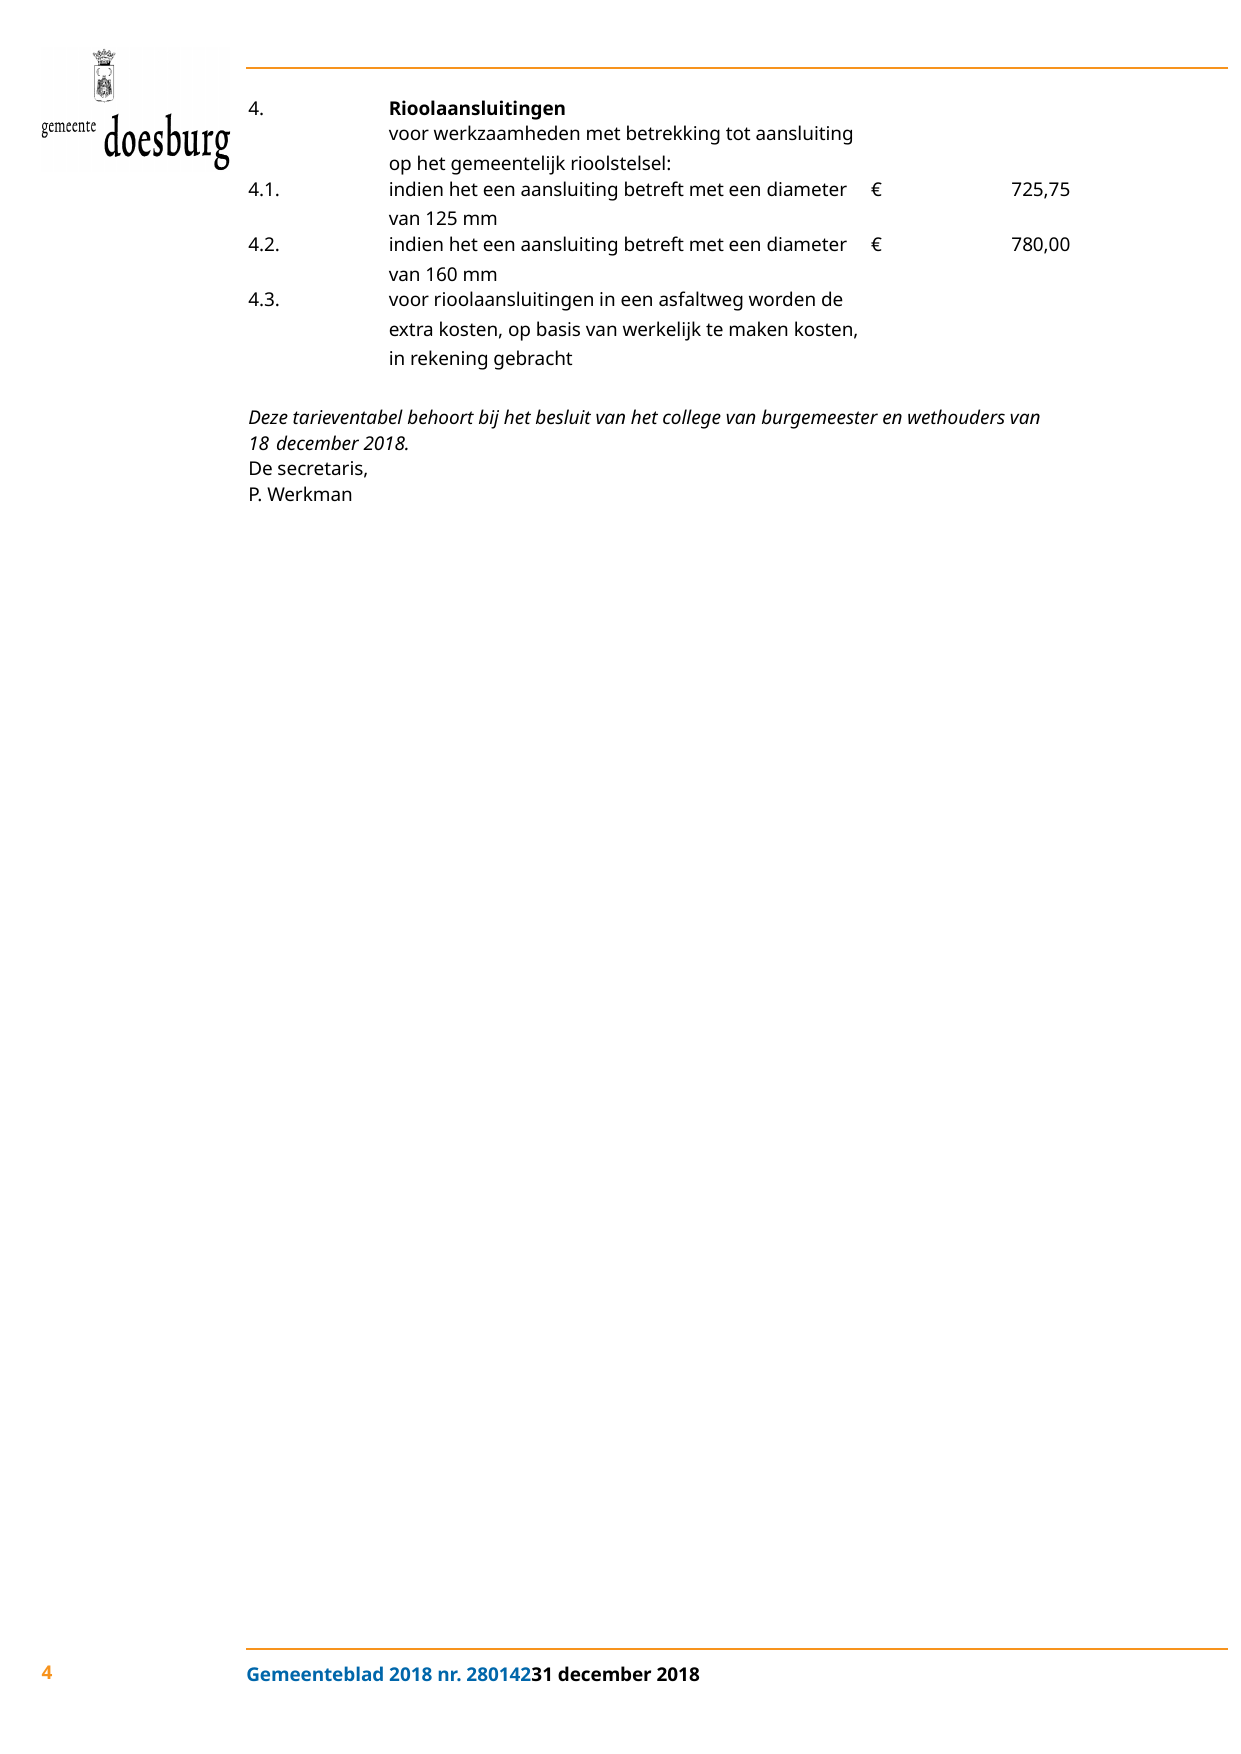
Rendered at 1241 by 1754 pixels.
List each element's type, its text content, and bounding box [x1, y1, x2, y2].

table_cell [871, 121, 1011, 176]
table_cell 4. [248, 95, 388, 121]
table_cell voor rioolaansluitingen in een asfaltweg worden de extra kosten, op basis van werkelijk te maken kosten, in rekening gebracht [389, 286, 871, 371]
table_cell 4.3. [248, 286, 388, 371]
table_cell [1011, 121, 1152, 176]
table_cell [871, 286, 1011, 371]
table_cell € [871, 176, 1011, 231]
text De secretaris, [248, 456, 1152, 481]
text Deze tarieventabel behoort bij het besluit van het college van burgemeester en wethouders van 18 december 2018. [248, 404, 1152, 456]
text P. Werkman [248, 481, 1152, 507]
table_cell [1011, 286, 1152, 371]
table_cell € [871, 231, 1011, 286]
picture [41, 47, 231, 172]
table_cell 725,75 [1011, 176, 1152, 231]
table_cell Rioolaansluitingen [389, 95, 871, 121]
table_cell 4.2. [248, 231, 388, 286]
table_cell [248, 121, 388, 176]
table_cell 780,00 [1011, 231, 1152, 286]
table_cell 4.1. [248, 176, 388, 231]
table_cell voor werkzaamheden met betrekking tot aansluiting op het gemeentelijk rioolstelsel: [389, 121, 871, 176]
table_cell indien het een aansluiting betreft met een diameter van 160 mm [389, 231, 871, 286]
table_cell [871, 95, 1011, 121]
table_cell [1011, 95, 1152, 121]
table_cell indien het een aansluiting betreft met een diameter van 125 mm [389, 176, 871, 231]
